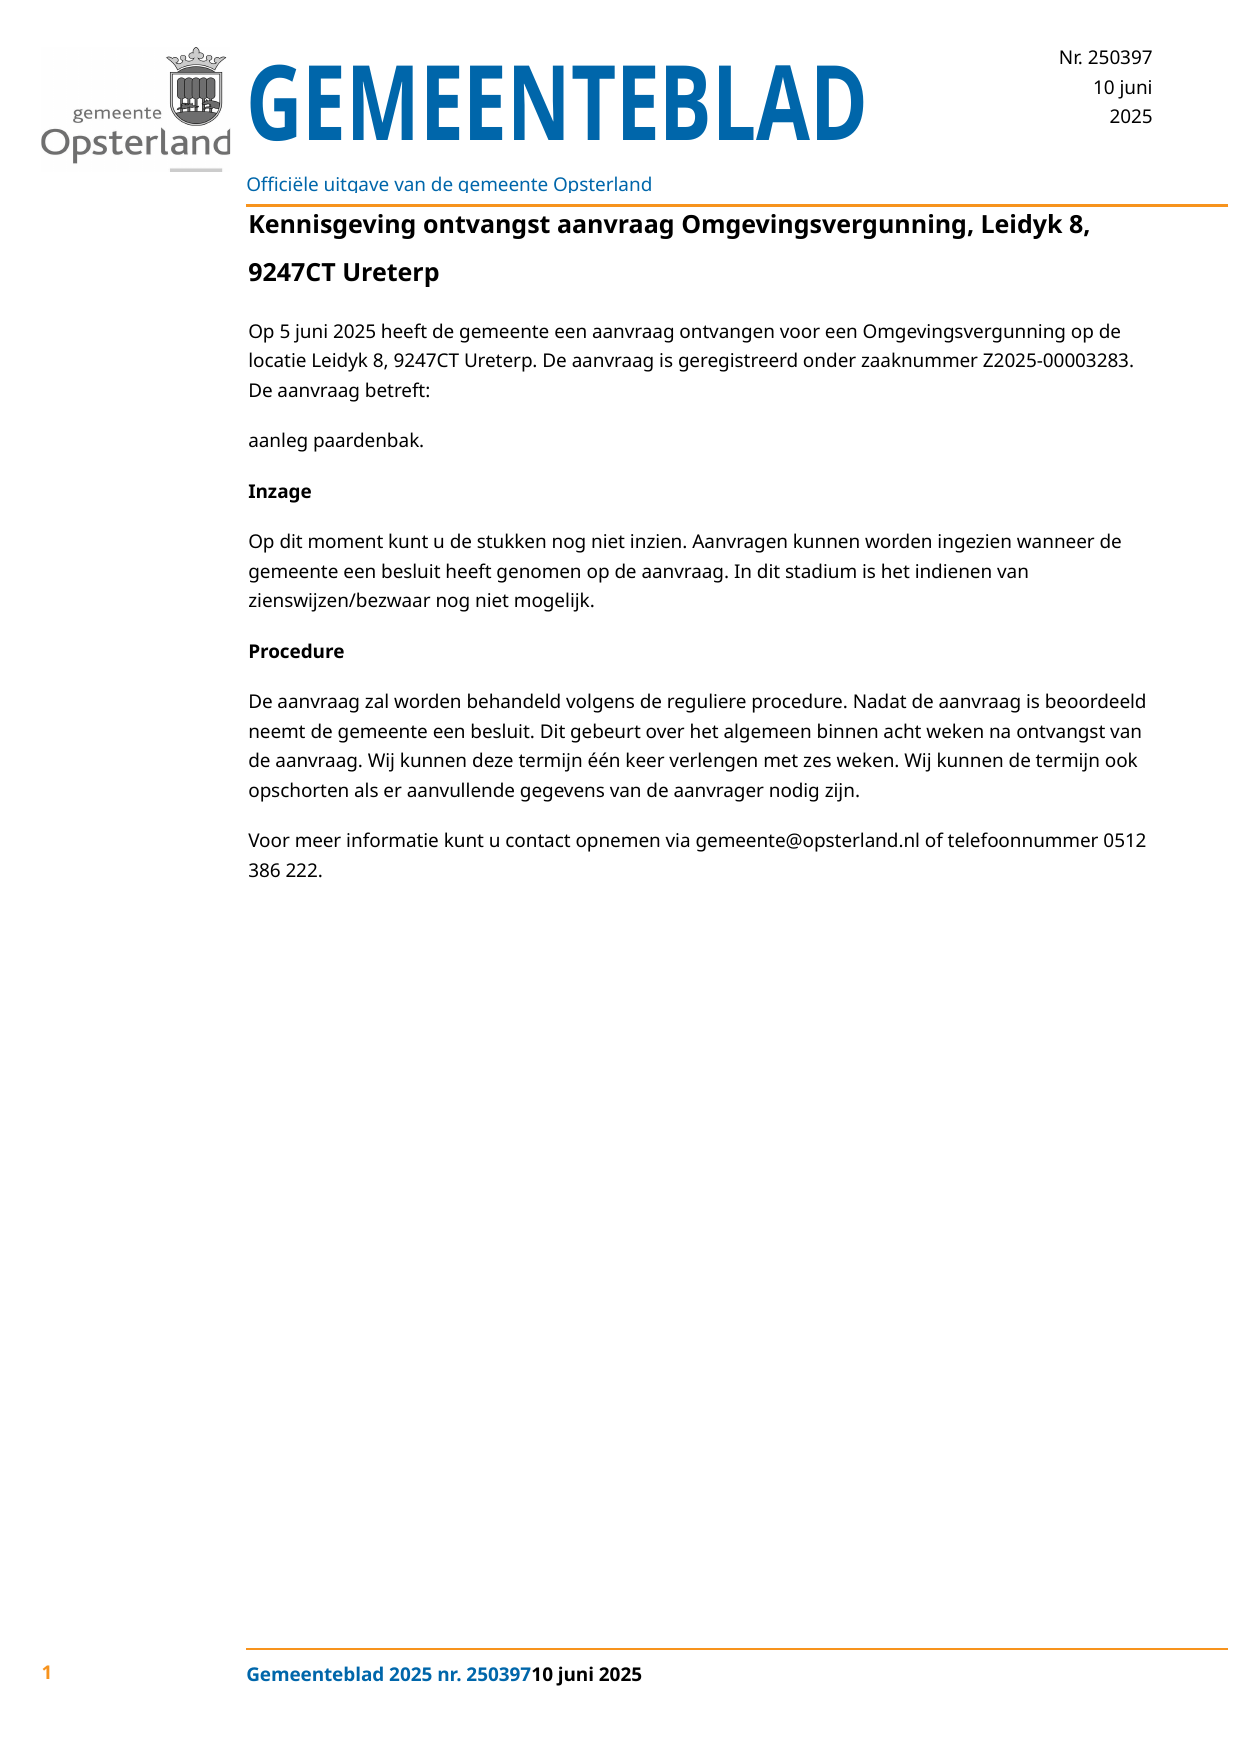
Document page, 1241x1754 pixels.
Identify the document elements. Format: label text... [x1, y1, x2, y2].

text aanleg paardenbak. [248, 427, 1152, 453]
text De aanvraag zal worden behandeld volgens de reguliere procedure. Nadat de aanvraag is beoordeeld neemt de gemeente een besluit. Dit gebeurt over het algemeen binnen acht weken na ontvangst van de aanvraag. Wij kunnen deze termijn één keer verlengen met zes weken. Wij kunnen de termijn ook opschorten als er aanvullende gegevens van de aanvrager nodig zijn. [248, 688, 1152, 803]
text Procedure [248, 638, 1152, 664]
text Voor meer informatie kunt u contact opnemen via gemeente@opsterland.nl of telefoonnummer 0512 386 222. [248, 827, 1152, 883]
text Inzage [248, 478, 1152, 504]
text Op dit moment kunt u de stukken nog niet inzien. Aanvragen kunnen worden ingezien wanneer de gemeente een besluit heeft genomen op de aanvraag. In dit stadium is het indienen van zienswijzen/bezwaar nog niet mogelijk. [248, 528, 1152, 613]
text Kennisgeving ontvangst aanvraag Omgevingsvergunning, Leidyk 8, 9247CT Ureterp [248, 207, 1152, 288]
picture [41, 47, 231, 172]
text Op 5 juni 2025 heeft de gemeente een aanvraag ontvangen voor een Omgevingsvergunning op de locatie Leidyk 8, 9247CT Ureterp. De aanvraag is geregistreerd onder zaaknummer Z2025-00003283. De aanvraag betreft: [248, 318, 1152, 403]
